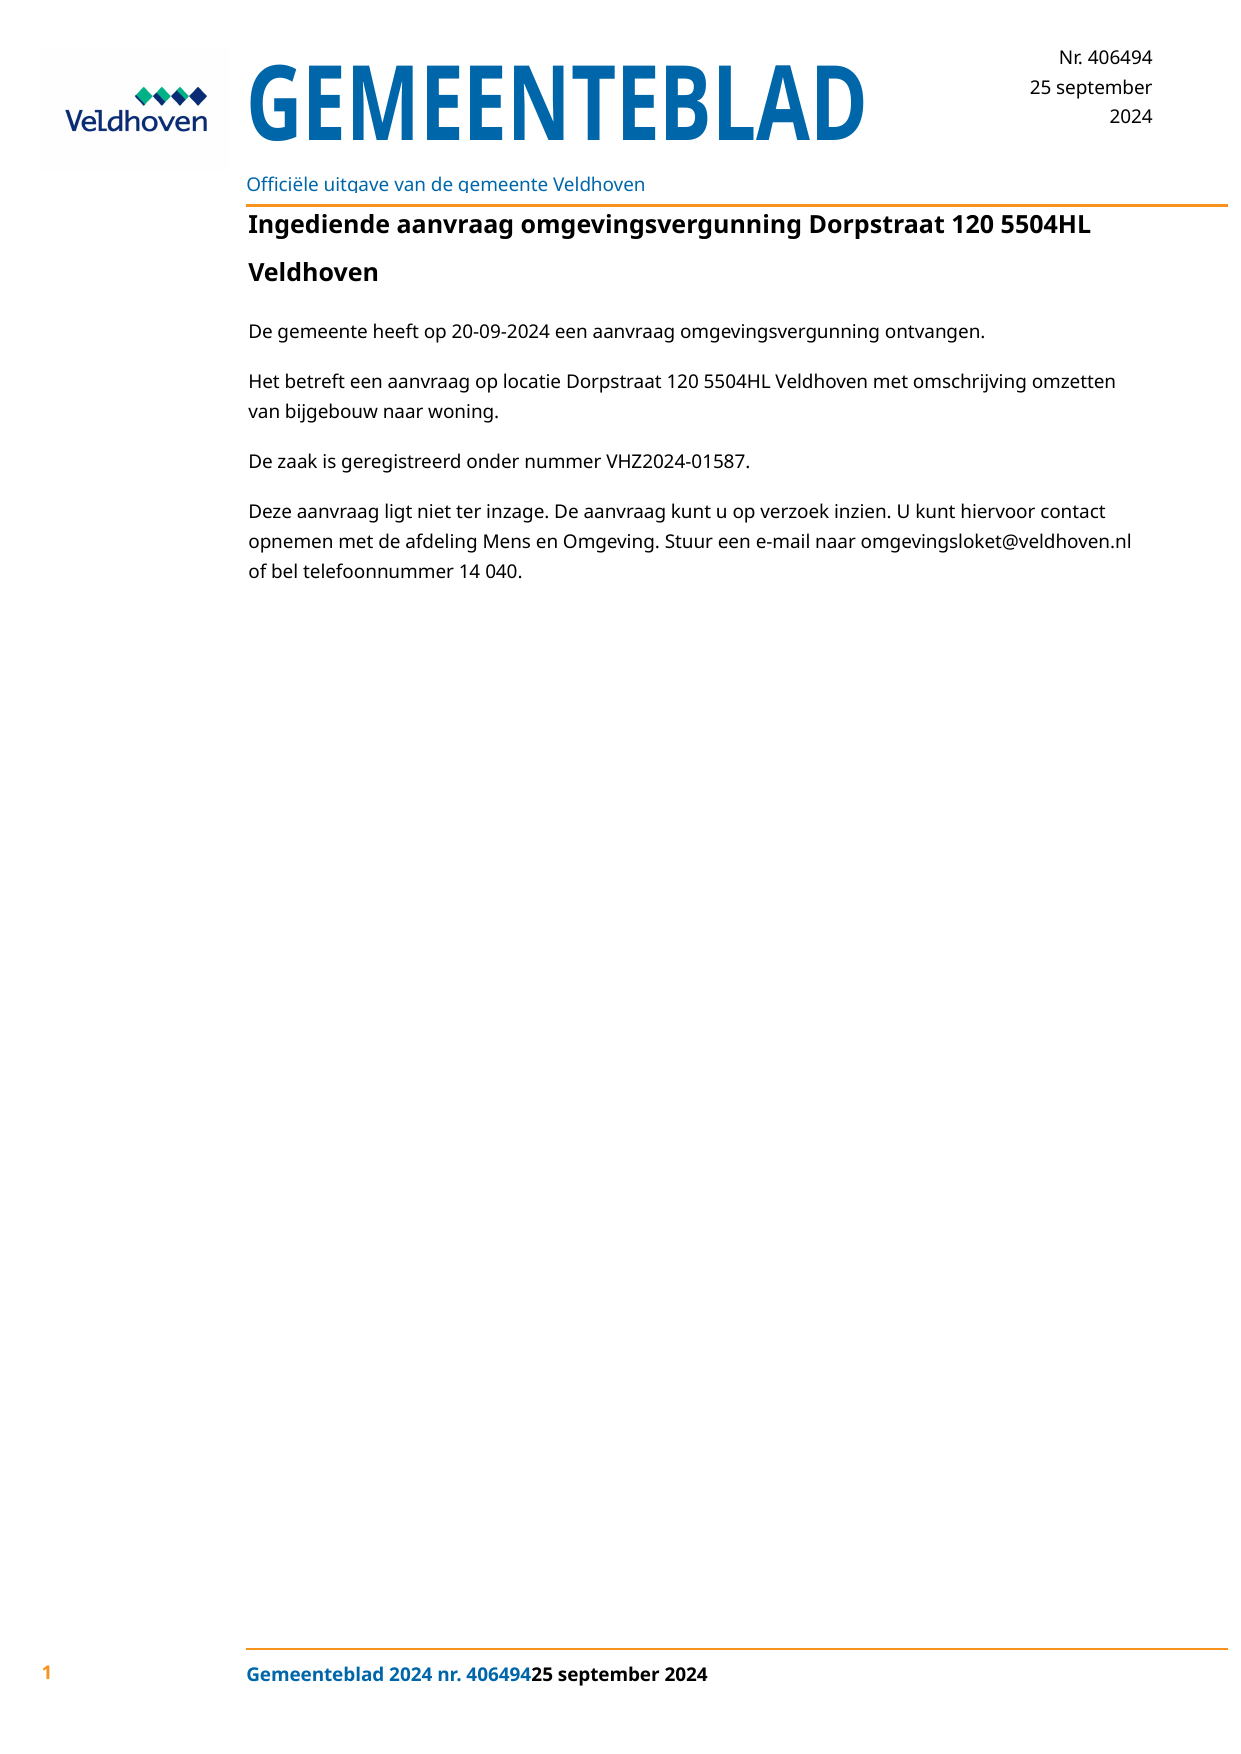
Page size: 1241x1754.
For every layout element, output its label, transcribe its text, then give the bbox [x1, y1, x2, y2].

text Ingediende aanvraag omgevingsvergunning Dorpstraat 120 5504HL Veldhoven [248, 207, 1152, 288]
text De gemeente heeft op 20-09-2024 een aanvraag omgevingsvergunning ontvangen. [248, 318, 1152, 344]
text Deze aanvraag ligt niet ter inzage. De aanvraag kunt u op verzoek inzien. U kunt hiervoor contact opnemen met de afdeling Mens en Omgeving. Stuur een e-mail naar omgevingsloket@veldhoven.nl of bel telefoonnummer 14 040. [248, 499, 1152, 584]
text Het betreft een aanvraag op locatie Dorpstraat 120 5504HL Veldhoven met omschrijving omzetten van bijgebouw naar woning. [248, 368, 1152, 424]
text De zaak is geregistreerd onder nummer VHZ2024-01587. [248, 448, 1152, 474]
picture [41, 47, 231, 172]
